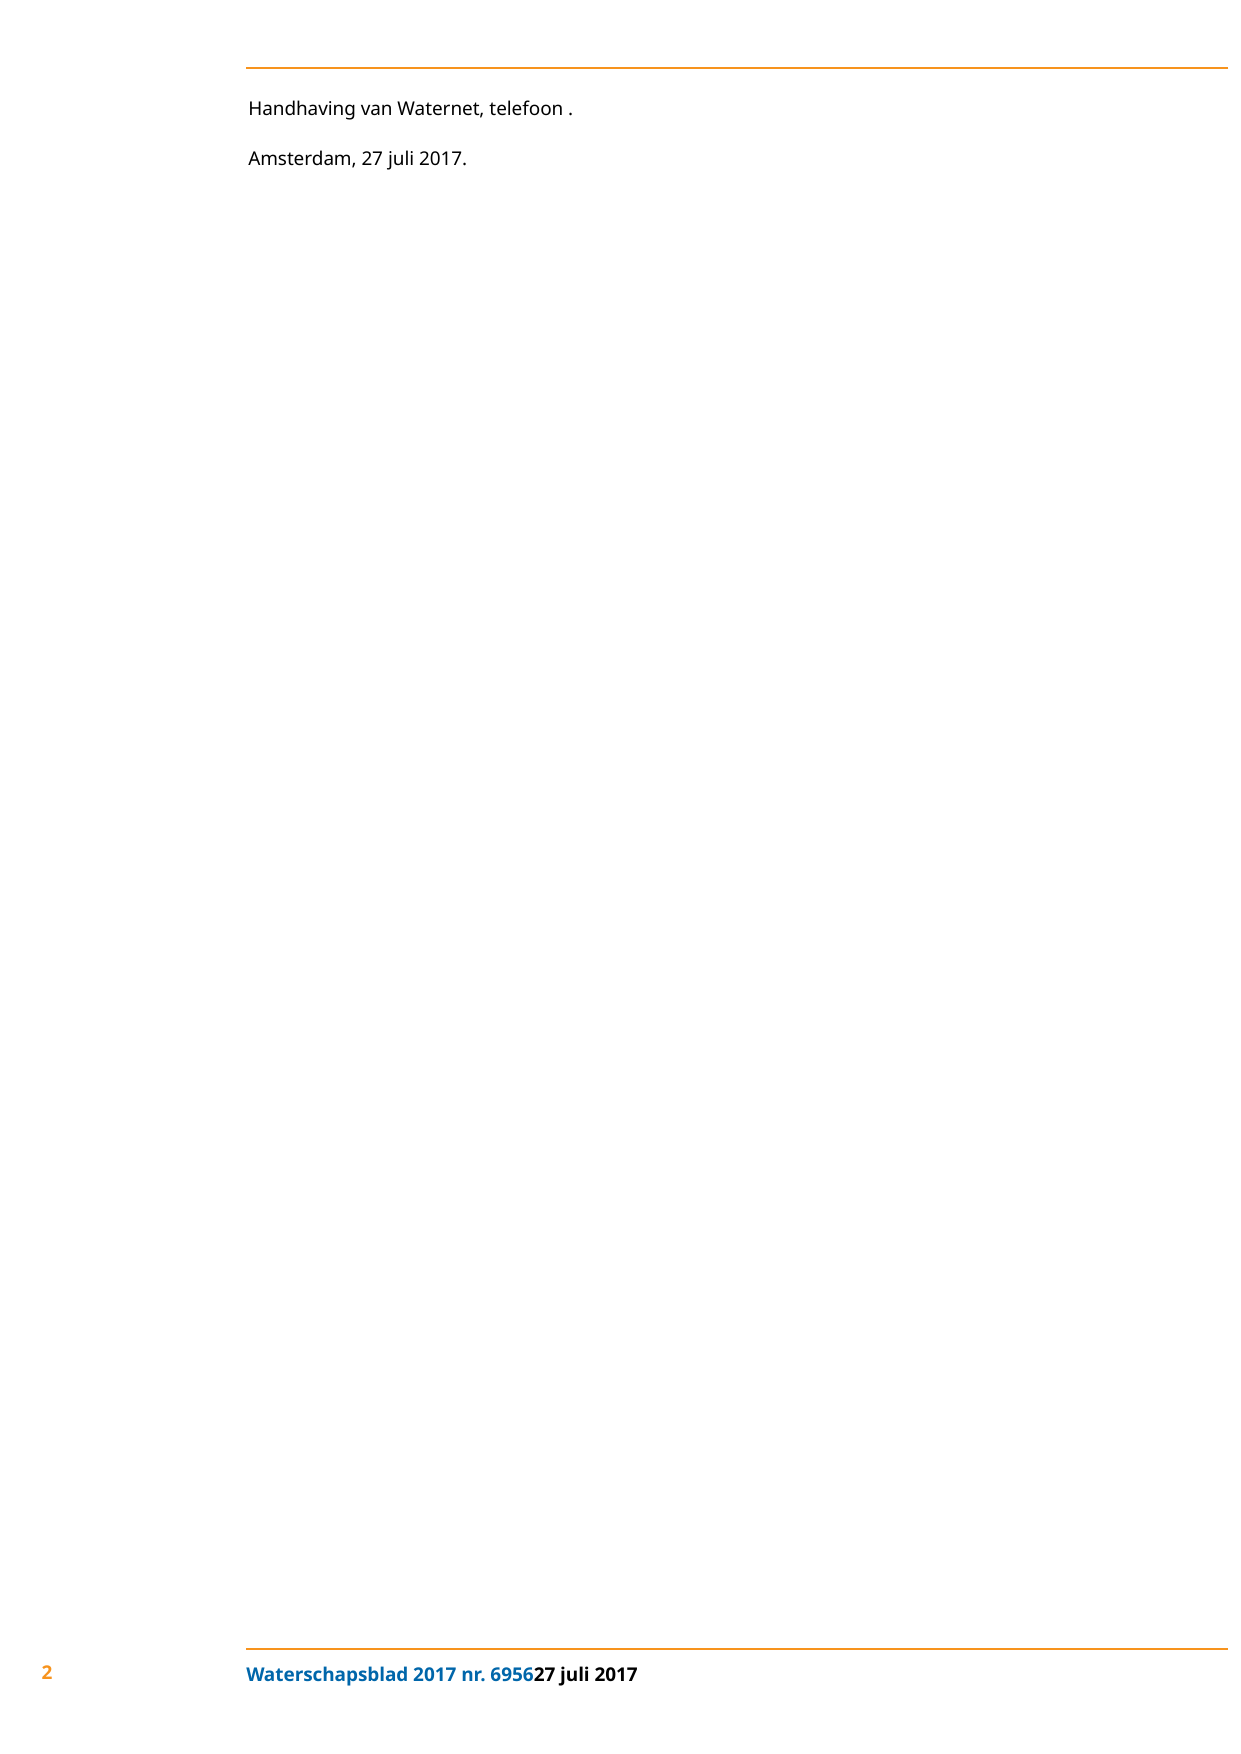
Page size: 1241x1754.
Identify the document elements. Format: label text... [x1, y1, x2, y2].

text Handhaving van Waternet, telefoon . [248, 95, 1152, 121]
picture [41, 47, 231, 172]
text Amsterdam, 27 juli 2017. [248, 145, 1152, 171]
